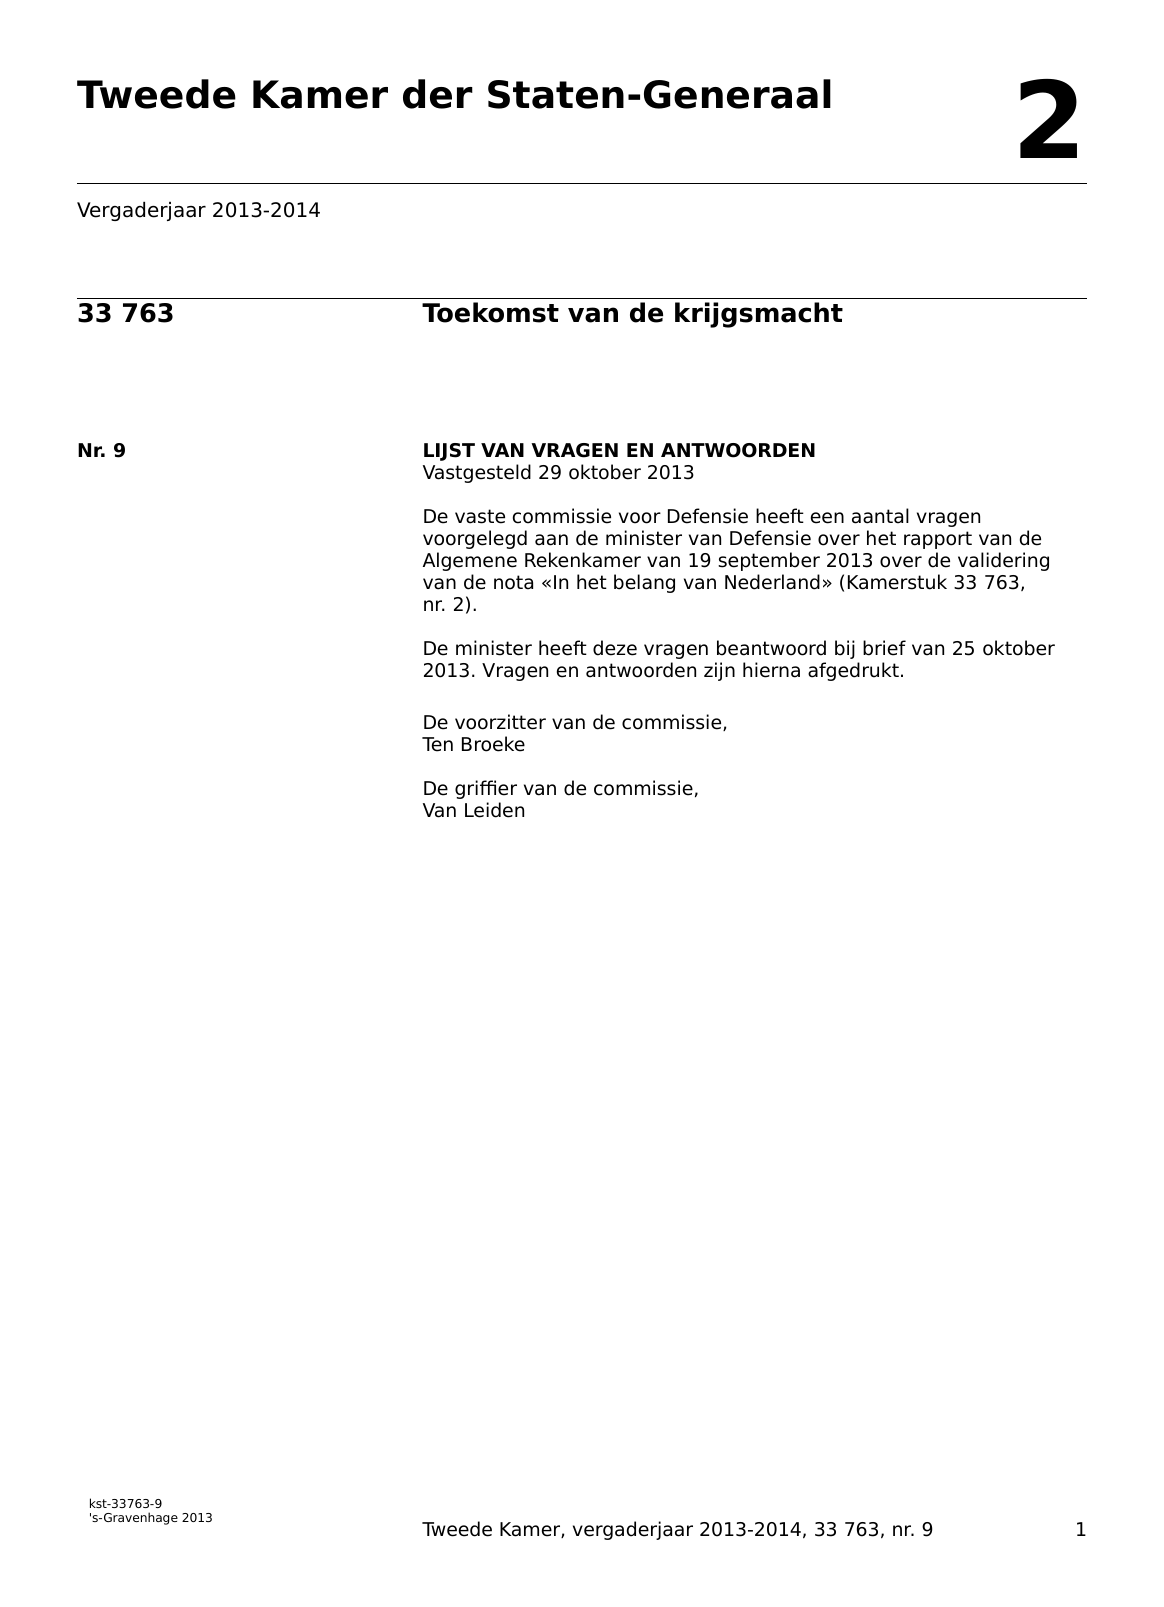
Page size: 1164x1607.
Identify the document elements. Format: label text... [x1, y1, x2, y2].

subtitle Nr. 9 LIJST VAN VRAGEN EN ANTWOORDEN [77, 440, 1087, 462]
subtitle 33 763 Toekomst van de krijgsmacht [77, 299, 1087, 329]
text De vaste commissie voor Defensie heeft een aantal vragen voorgelegd aan de minister van Defensie over het rapport van de Algemene Rekenkamer van 19 september 2013 over de validering van de nota «In het belang van Nederland» (Kamerstuk 33 763, nr. 2). [422, 506, 1087, 616]
table_cell Vergaderjaar 2013-2014 [77, 184, 1087, 298]
table_header Tweede Kamer der Staten-Generaal [77, 59, 886, 183]
text 's-Gravenhage 2013 [88, 1511, 323, 1525]
text De minister heeft deze vragen beantwoord bij brief van 25 oktober 2013. Vragen en antwoorden zijn hierna afgedrukt. [422, 638, 1087, 682]
text kst-33763-9 [88, 1497, 323, 1511]
text Vastgesteld 29 oktober 2013 [422, 462, 1087, 484]
text De voorzitter van de commissie, Ten Broeke [422, 712, 1087, 756]
table_header 2 [886, 59, 1087, 183]
text De griffier van de commissie, Van Leiden [422, 778, 1087, 822]
